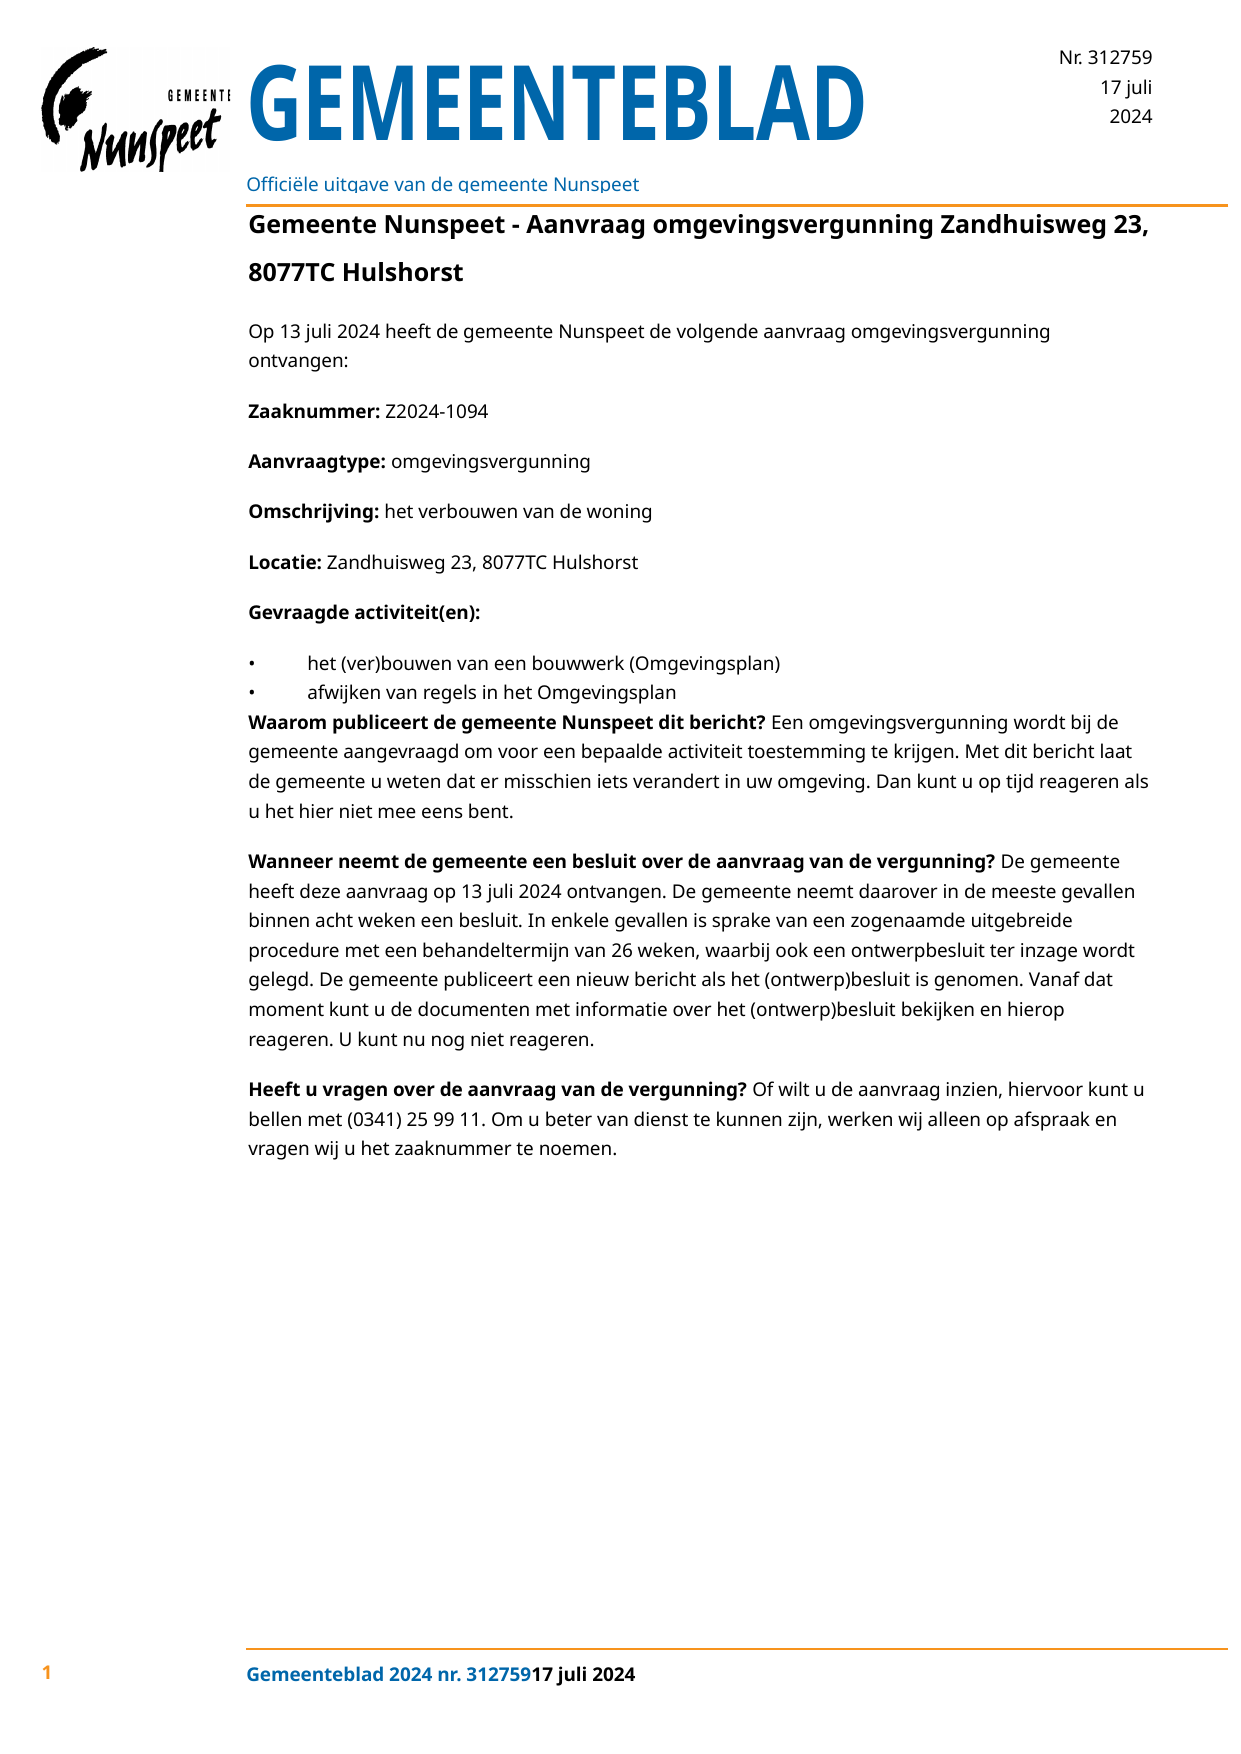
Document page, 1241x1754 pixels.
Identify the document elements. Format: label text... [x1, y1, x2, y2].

text Heeft u vragen over de aanvraag van de vergunning? Of wilt u de aanvraag inzien, hiervoor kunt u bellen met (0341) 25 99 11. Om u beter van dienst te kunnen zijn, werken wij alleen op afspraak en vragen wij u het zaaknummer te noemen. [248, 1076, 1152, 1161]
text Aanvraagtype: omgevingsvergunning [248, 448, 1152, 474]
text Locatie: Zandhuisweg 23, 8077TC Hulshorst [248, 549, 1152, 575]
list het (ver)bouwen van een bouwwerk (Omgevingsplan) [248, 650, 1152, 676]
text Op 13 juli 2024 heeft de gemeente Nunspeet de volgende aanvraag omgevingsvergunning ontvangen: [248, 318, 1152, 373]
text Gevraagde activiteit(en): [248, 599, 1152, 625]
text Waarom publiceert de gemeente Nunspeet dit bericht? Een omgevingsvergunning wordt bij de gemeente aangevraagd om voor een bepaalde activiteit toestemming te krijgen. Met dit bericht laat de gemeente u weten dat er misschien iets verandert in uw omgeving. Dan kunt u op tijd reageren als u het hier niet mee eens bent. [248, 709, 1152, 824]
picture [41, 47, 231, 172]
list afwijken van regels in het Omgevingsplan [248, 679, 1152, 705]
text Omschrijving: het verbouwen van de woning [248, 499, 1152, 524]
text Zaaknummer: Z2024-1094 [248, 398, 1152, 424]
text Wanneer neemt de gemeente een besluit over de aanvraag van de vergunning? De gemeente heeft deze aanvraag op 13 juli 2024 ontvangen. De gemeente neemt daarover in de meeste gevallen binnen acht weken een besluit. In enkele gevallen is sprake van een zogenaamde uitgebreide procedure met een behandeltermijn van 26 weken, waarbij ook een ontwerpbesluit ter inzage wordt gelegd. De gemeente publiceert een nieuw bericht als het (ontwerp)besluit is genomen. Vanaf dat moment kunt u de documenten met informatie over het (ontwerp)besluit bekijken en hierop reageren. U kunt nu nog niet reageren. [248, 848, 1152, 1052]
text Gemeente Nunspeet - Aanvraag omgevingsvergunning Zandhuisweg 23, 8077TC Hulshorst [248, 207, 1152, 288]
